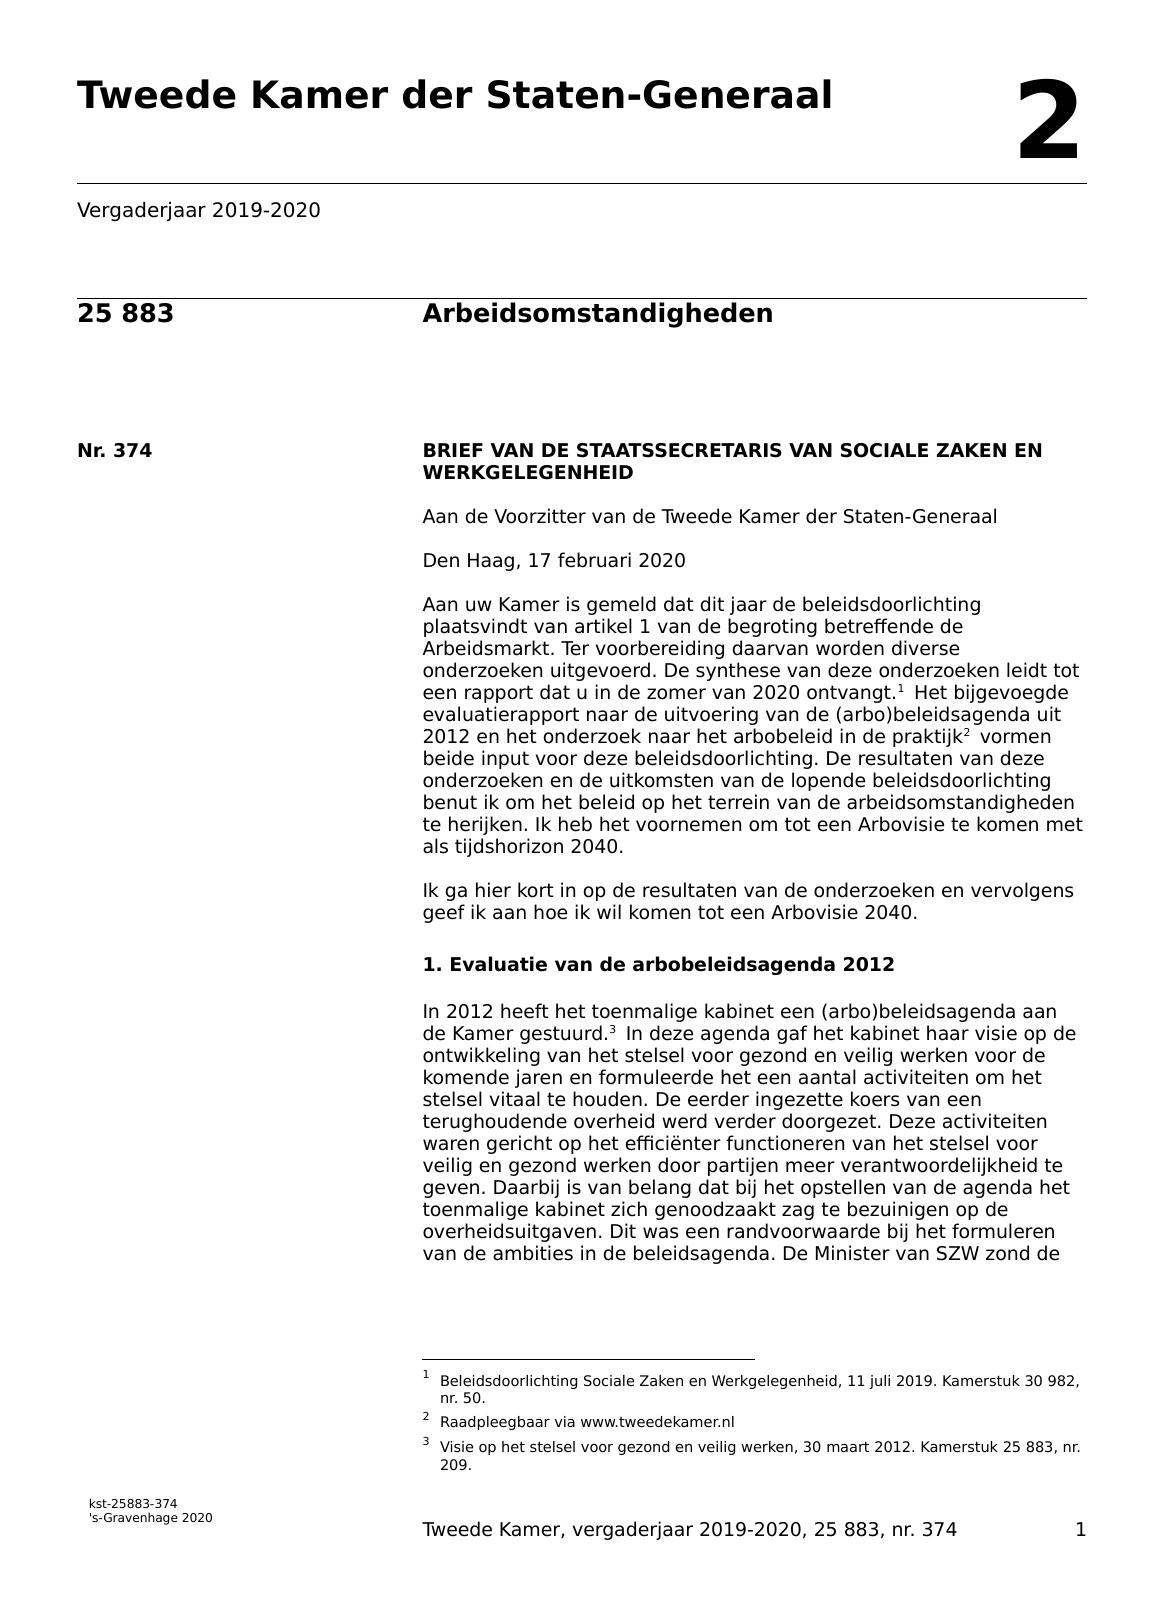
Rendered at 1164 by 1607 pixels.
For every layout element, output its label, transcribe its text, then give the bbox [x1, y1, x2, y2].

text Beleidsdoorlichting Sociale Zaken en Werkgelegenheid, 11 juli 2019. Kamerstuk 30 982, nr. 50. [422, 1368, 1087, 1407]
text In 2012 heeft het toenmalige kabinet een (arbo)beleidsagenda aan de Kamer gestuurd. In deze agenda gaf het kabinet haar visie op de ontwikkeling van het stelsel voor gezond en veilig werken voor de komende jaren en formuleerde het een aantal activiteiten om het stelsel vitaal te houden. De eerder ingezette koers van een terughoudende overheid werd verder doorgezet. Deze activiteiten waren gericht op het efficiënter functioneren van het stelsel voor veilig en gezond werken door partijen meer verantwoordelijkheid te geven. Daarbij is van belang dat bij het opstellen van de agenda het toenmalige kabinet zich genoodzaakt zag te bezuinigen op de overheidsuitgaven. Dit was een randvoorwaarde bij het formuleren van de ambities in de beleidsagenda. De Minister van SZW zond de [422, 1001, 1087, 1265]
table_cell Vergaderjaar 2019-2020 [77, 184, 1087, 298]
subtitle 1. Evaluatie van de arbobeleidsagenda 2012 [422, 954, 1087, 976]
text Aan de Voorzitter van de Tweede Kamer der Staten-Generaal [422, 506, 1087, 528]
text Visie op het stelsel voor gezond en veilig werken, 30 maart 2012. Kamerstuk 25 883, nr. 209. [422, 1435, 1087, 1474]
table_header 2 [886, 59, 1087, 183]
text Raadpleegbaar via www.tweedekamer.nl [422, 1410, 1087, 1432]
text kst-25883-374 [88, 1497, 323, 1511]
table_header Tweede Kamer der Staten-Generaal [77, 59, 886, 183]
subtitle Nr. 374 BRIEF VAN DE STAATSSECRETARIS VAN SOCIALE ZAKEN EN WERKGELEGENHEID [77, 440, 1087, 484]
text 's-Gravenhage 2020 [88, 1511, 323, 1525]
text Ik ga hier kort in op de resultaten van de onderzoeken en vervolgens geef ik aan hoe ik wil komen tot een Arbovisie 2040. [422, 880, 1087, 924]
text Aan uw Kamer is gemeld dat dit jaar de beleidsdoorlichting plaatsvindt van artikel 1 van de begroting betreffende de Arbeidsmarkt. Ter voorbereiding daarvan worden diverse onderzoeken uitgevoerd. De synthese van deze onderzoeken leidt tot een rapport dat u in de zomer van 2020 ontvangt. Het bijgevoegde evaluatierapport naar de uitvoering van de (arbo)beleidsagenda uit 2012 en het onderzoek naar het arbobeleid in de praktijk vormen beide input voor deze beleidsdoorlichting. De resultaten van deze onderzoeken en de uitkomsten van de lopende beleidsdoorlichting benut ik om het beleid op het terrein van de arbeidsomstandigheden te herijken. Ik heb het voornemen om tot een Arbovisie te komen met als tijdshorizon 2040. [422, 594, 1087, 858]
text Den Haag, 17 februari 2020 [422, 550, 1087, 572]
subtitle 25 883 Arbeidsomstandigheden [77, 299, 1087, 329]
